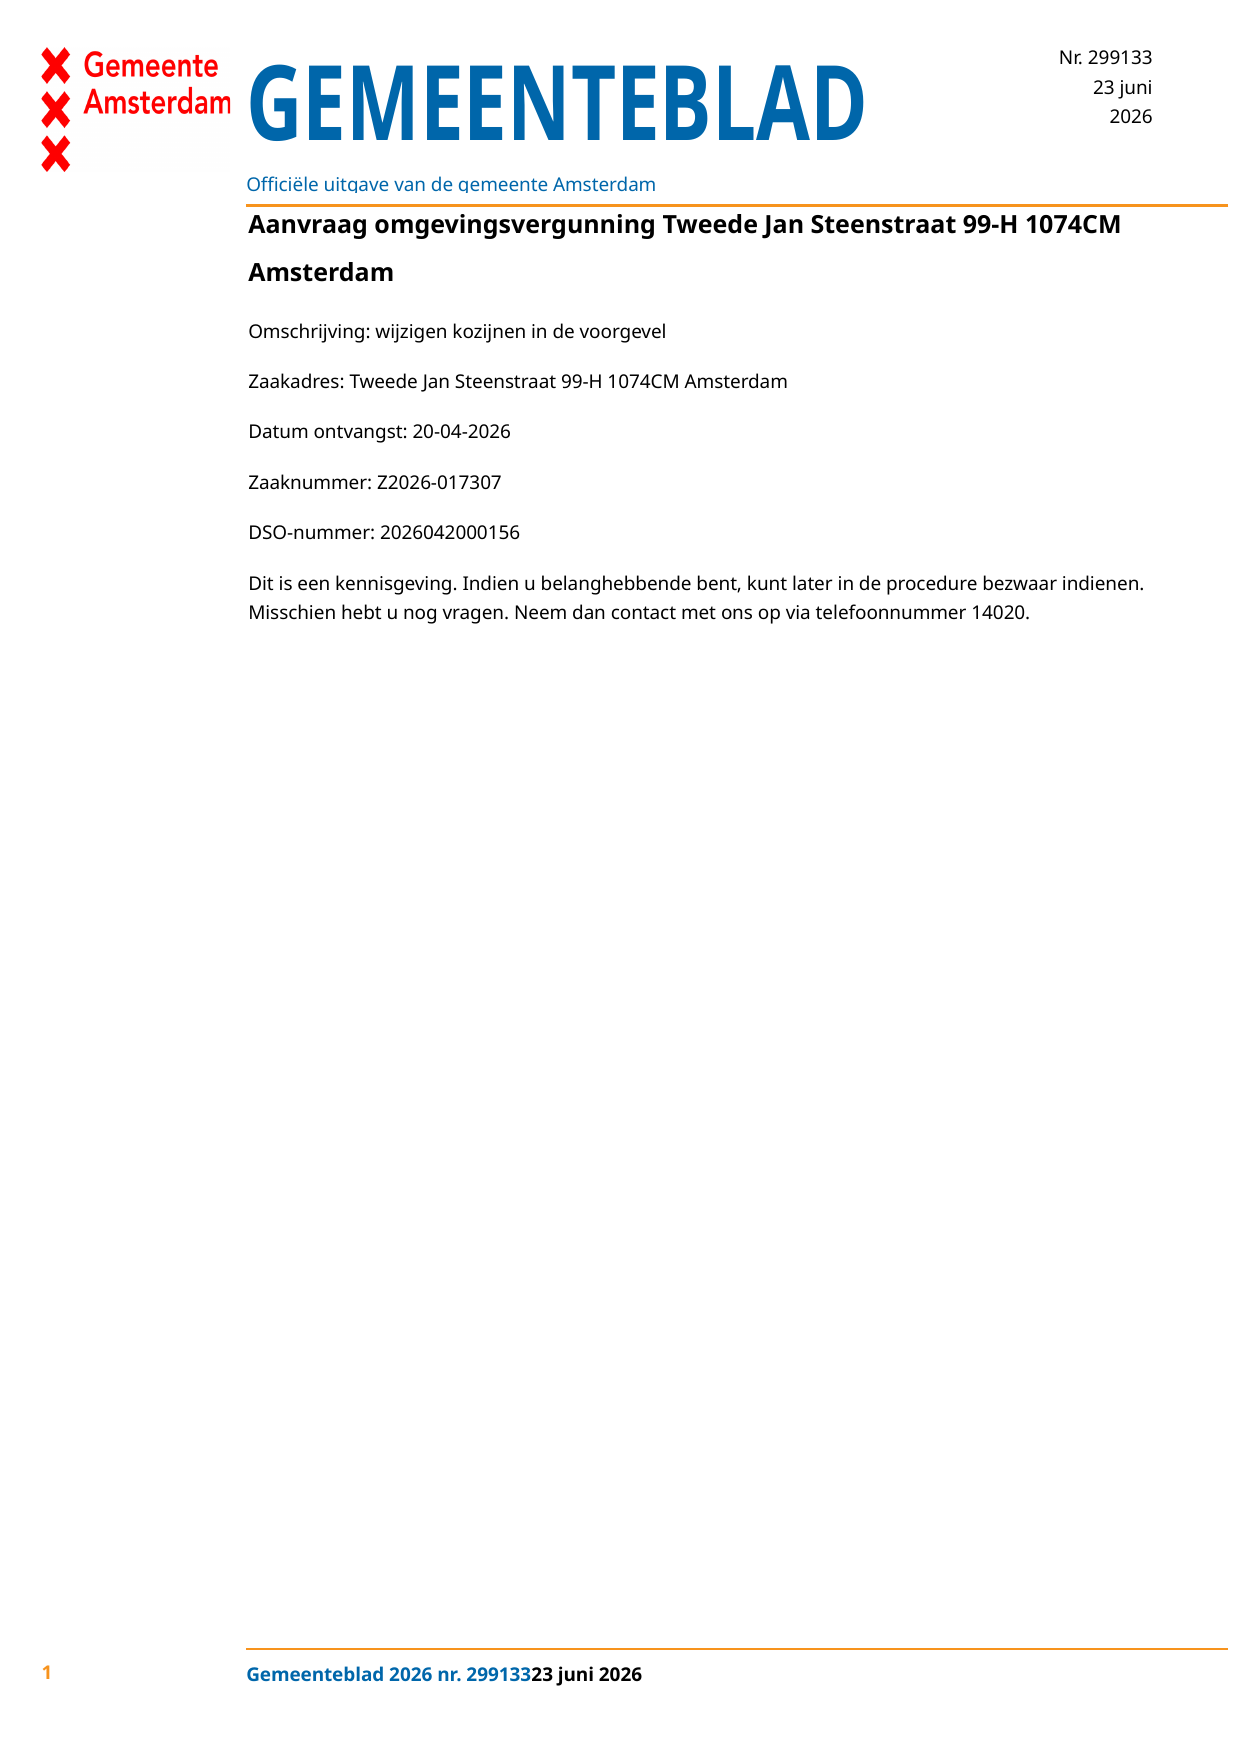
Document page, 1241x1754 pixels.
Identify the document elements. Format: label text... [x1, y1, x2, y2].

text DSO-nummer: 2026042000156 [248, 519, 1152, 545]
picture [41, 47, 231, 172]
text Dit is een kennisgeving. Indien u belanghebbende bent, kunt later in de procedure bezwaar indienen. Misschien hebt u nog vragen. Neem dan contact met ons op via telefoonnummer 14020. [248, 570, 1152, 625]
text Zaakadres: Tweede Jan Steenstraat 99-H 1074CM Amsterdam [248, 368, 1152, 394]
text Aanvraag omgevingsvergunning Tweede Jan Steenstraat 99-H 1074CM Amsterdam [248, 207, 1152, 288]
text Datum ontvangst: 20-04-2026 [248, 419, 1152, 444]
text Omschrijving: wijzigen kozijnen in de voorgevel [248, 318, 1152, 344]
text Zaaknummer: Z2026-017307 [248, 469, 1152, 495]
